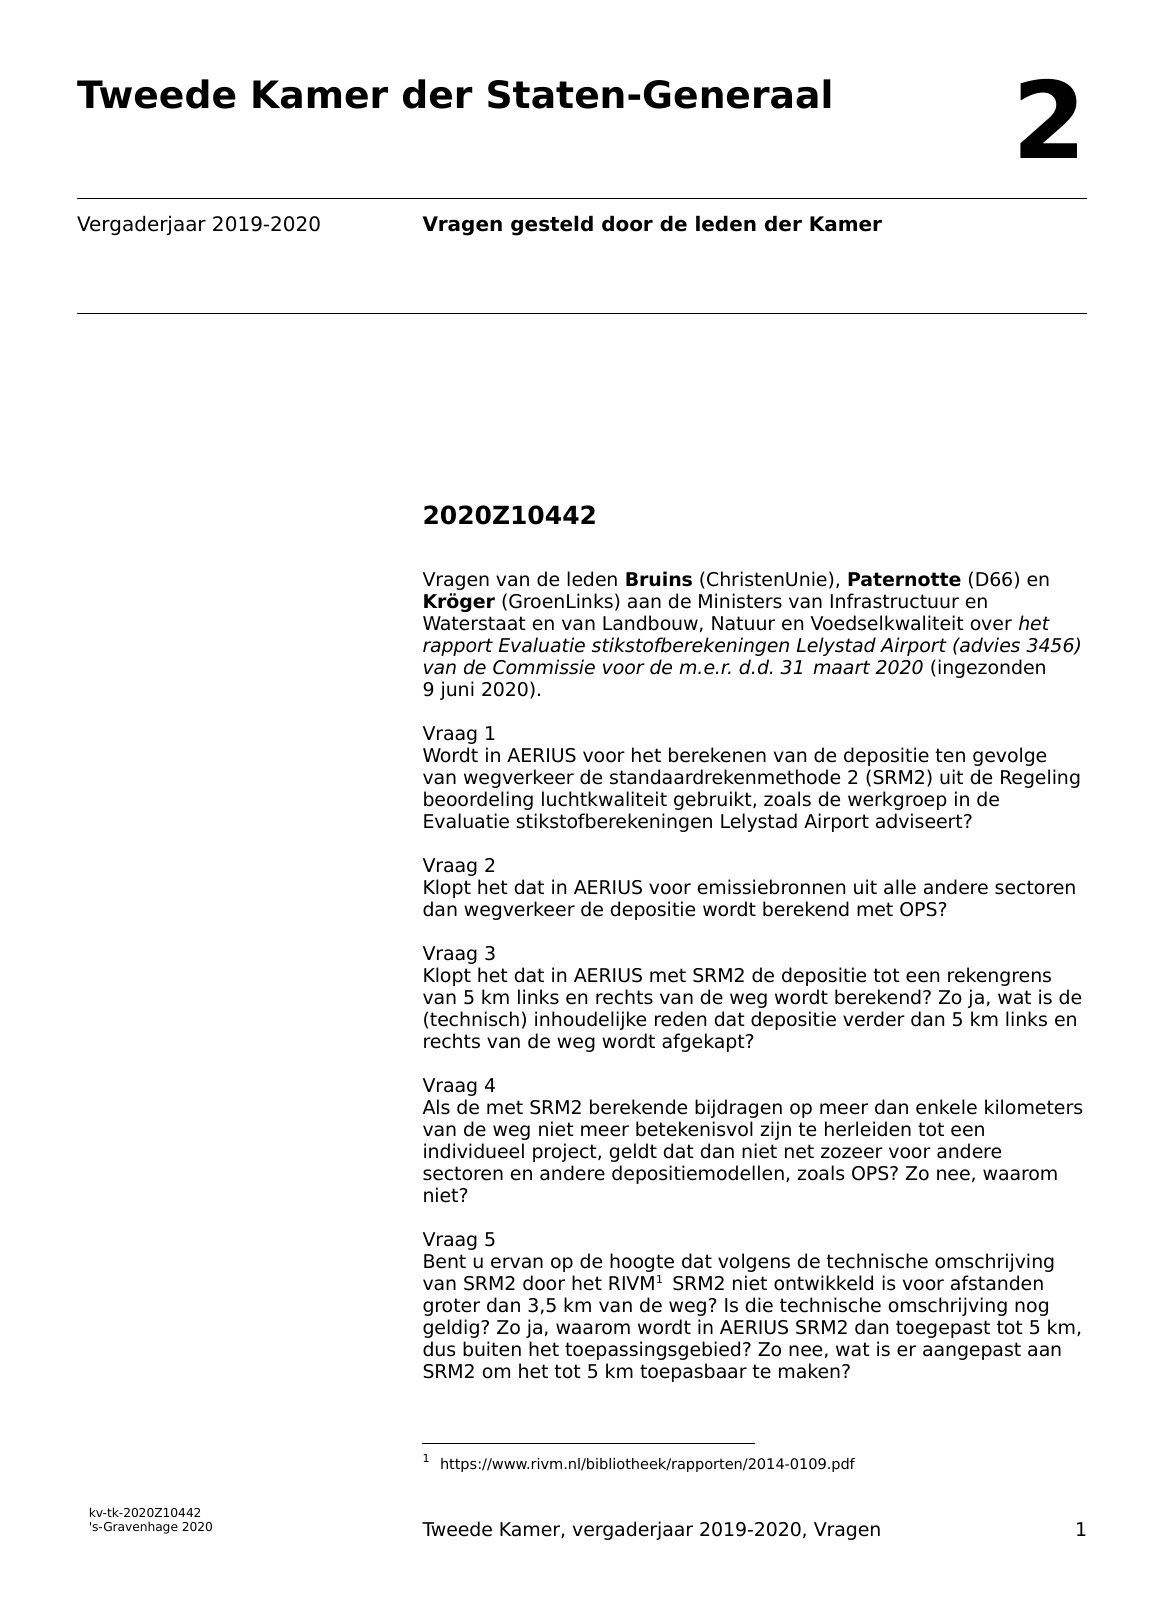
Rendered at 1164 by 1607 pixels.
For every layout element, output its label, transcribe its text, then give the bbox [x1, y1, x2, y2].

text 's-Gravenhage 2020 [88, 1520, 323, 1534]
table_cell Vragen gesteld door de leden der Kamer [422, 199, 1087, 313]
text Klopt het dat in AERIUS voor emissiebronnen uit alle andere sectoren dan wegverkeer de depositie wordt berekend met OPS? [422, 877, 1087, 921]
table_header Tweede Kamer der Staten-Generaal [77, 59, 886, 198]
text https://www.rivm.nl/bibliotheek/rapporten/2014-0109.pdf [422, 1452, 1087, 1474]
text Vraag 4 [422, 1075, 1087, 1097]
text Vraag 5 [422, 1229, 1087, 1251]
text Vraag 2 [422, 855, 1087, 877]
text Bent u ervan op de hoogte dat volgens de technische omschrijving van SRM2 door het RIVM SRM2 niet ontwikkeld is voor afstanden groter dan 3,5 km van de weg? Is die technische omschrijving nog geldig? Zo ja, waarom wordt in AERIUS SRM2 dan toegepast tot 5 km, dus buiten het toepassingsgebied? Zo nee, wat is er aangepast aan SRM2 om het tot 5 km toepasbaar te maken? [422, 1251, 1087, 1383]
text Vragen van de leden Bruins (ChristenUnie), Paternotte (D66) en Kröger (GroenLinks) aan de Ministers van Infrastructuur en Waterstaat en van Landbouw, Natuur en Voedselkwaliteit over het rapport Evaluatie stikstofberekeningen Lelystad Airport (advies 3456) van de Commissie voor de m.e.r. d.d. 31 maart 2020 (ingezonden 9 juni 2020). [422, 569, 1087, 701]
text kv-tk-2020Z10442 [88, 1506, 323, 1520]
table_header 2 [886, 59, 1087, 198]
text Als de met SRM2 berekende bijdragen op meer dan enkele kilometers van de weg niet meer betekenisvol zijn te herleiden tot een individueel project, geldt dat dan niet net zozeer voor andere sectoren en andere depositiemodellen, zoals OPS? Zo nee, waarom niet? [422, 1097, 1087, 1207]
text Vraag 1 [422, 723, 1087, 745]
text Klopt het dat in AERIUS met SRM2 de depositie tot een rekengrens van 5 km links en rechts van de weg wordt berekend? Zo ja, wat is de (technisch) inhoudelijke reden dat depositie verder dan 5 km links en rechts van de weg wordt afgekapt? [422, 965, 1087, 1053]
table_cell Vergaderjaar 2019-2020 [77, 199, 422, 313]
text Wordt in AERIUS voor het berekenen van de depositie ten gevolge van wegverkeer de standaardrekenmethode 2 (SRM2) uit de Regeling beoordeling luchtkwaliteit gebruikt, zoals de werkgroep in de Evaluatie stikstofberekeningen Lelystad Airport adviseert? [422, 745, 1087, 833]
text Vraag 3 [422, 943, 1087, 965]
text 2020Z10442 [422, 501, 1087, 531]
